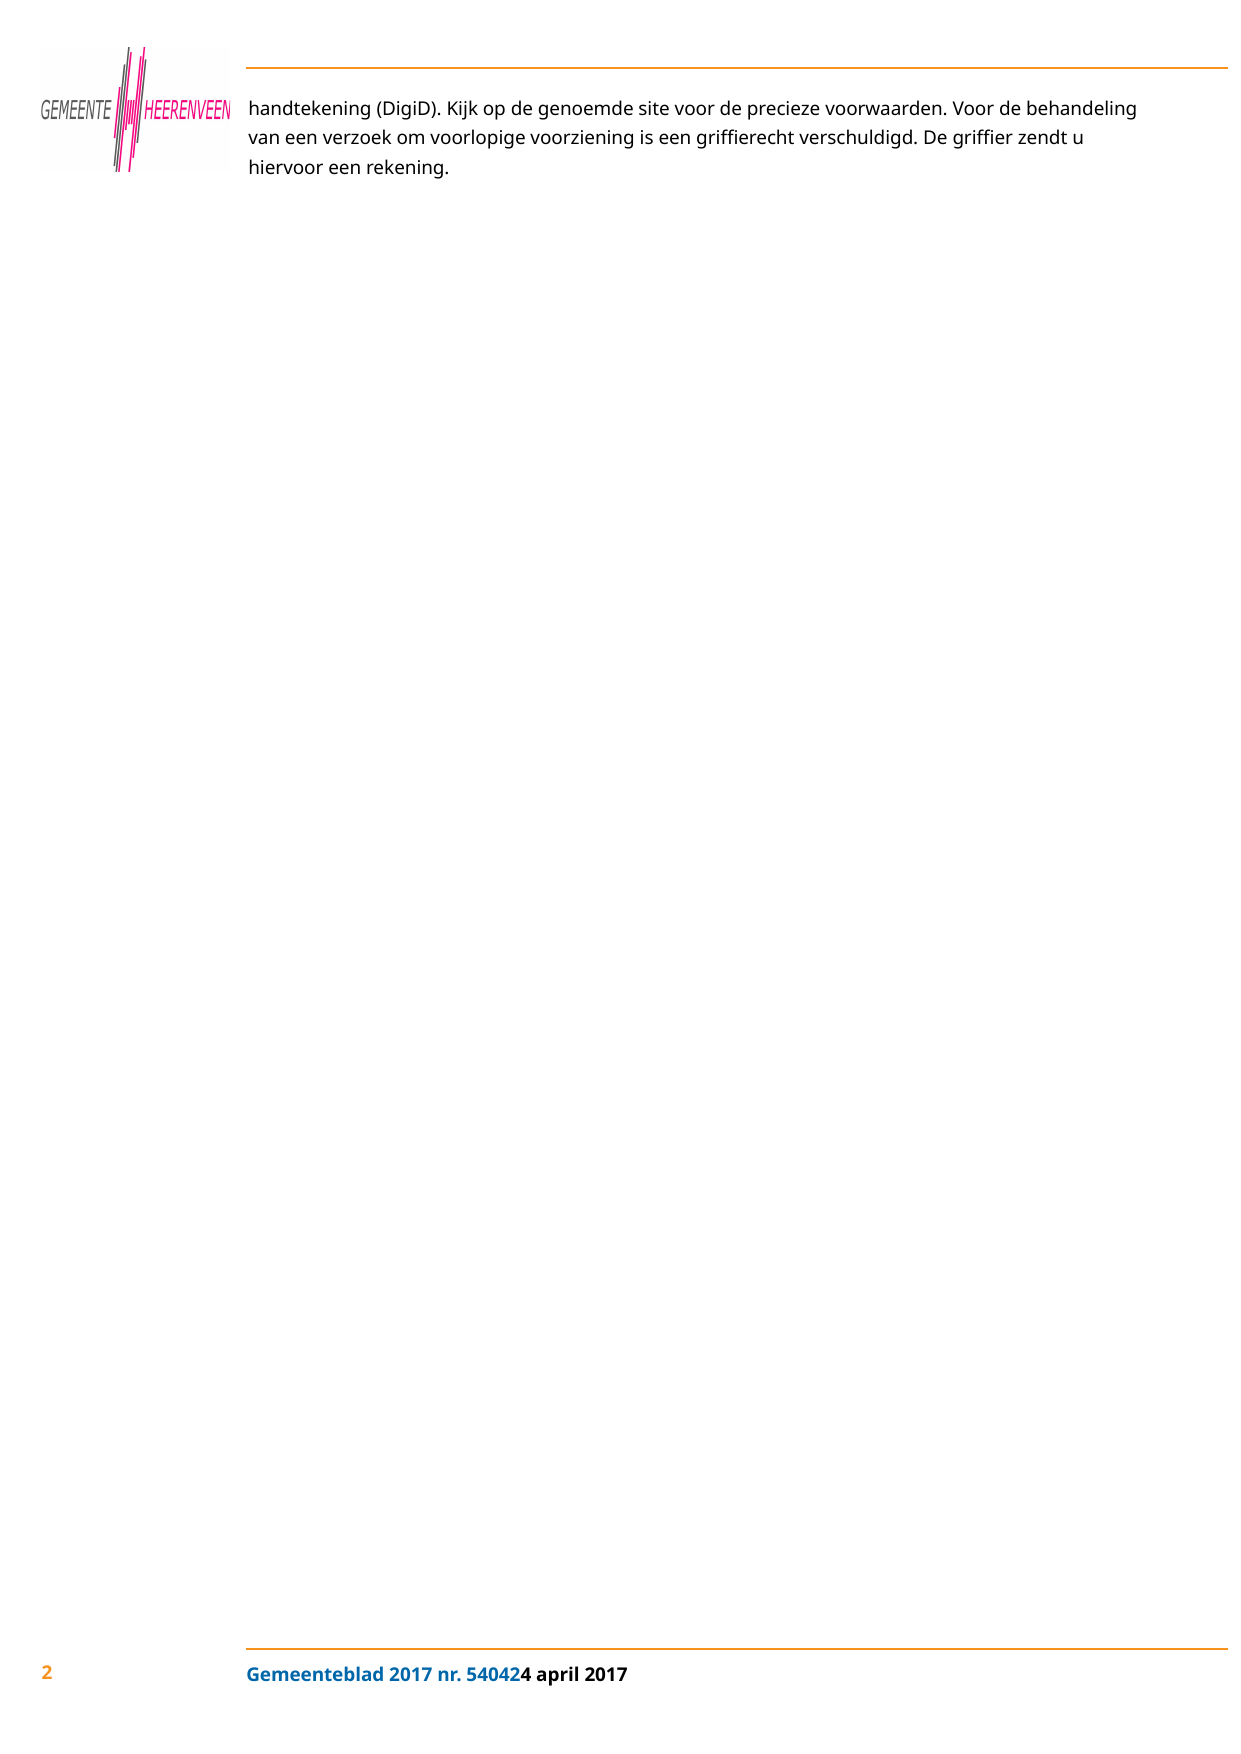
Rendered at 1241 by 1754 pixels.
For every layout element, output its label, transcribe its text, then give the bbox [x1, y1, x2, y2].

picture [41, 47, 231, 172]
text handtekening (DigiD). Kijk op de genoemde site voor de precieze voorwaarden. Voor de behandeling van een verzoek om voorlopige voorziening is een griffierecht verschuldigd. De griffier zendt u hiervoor een rekening. [248, 95, 1152, 180]
